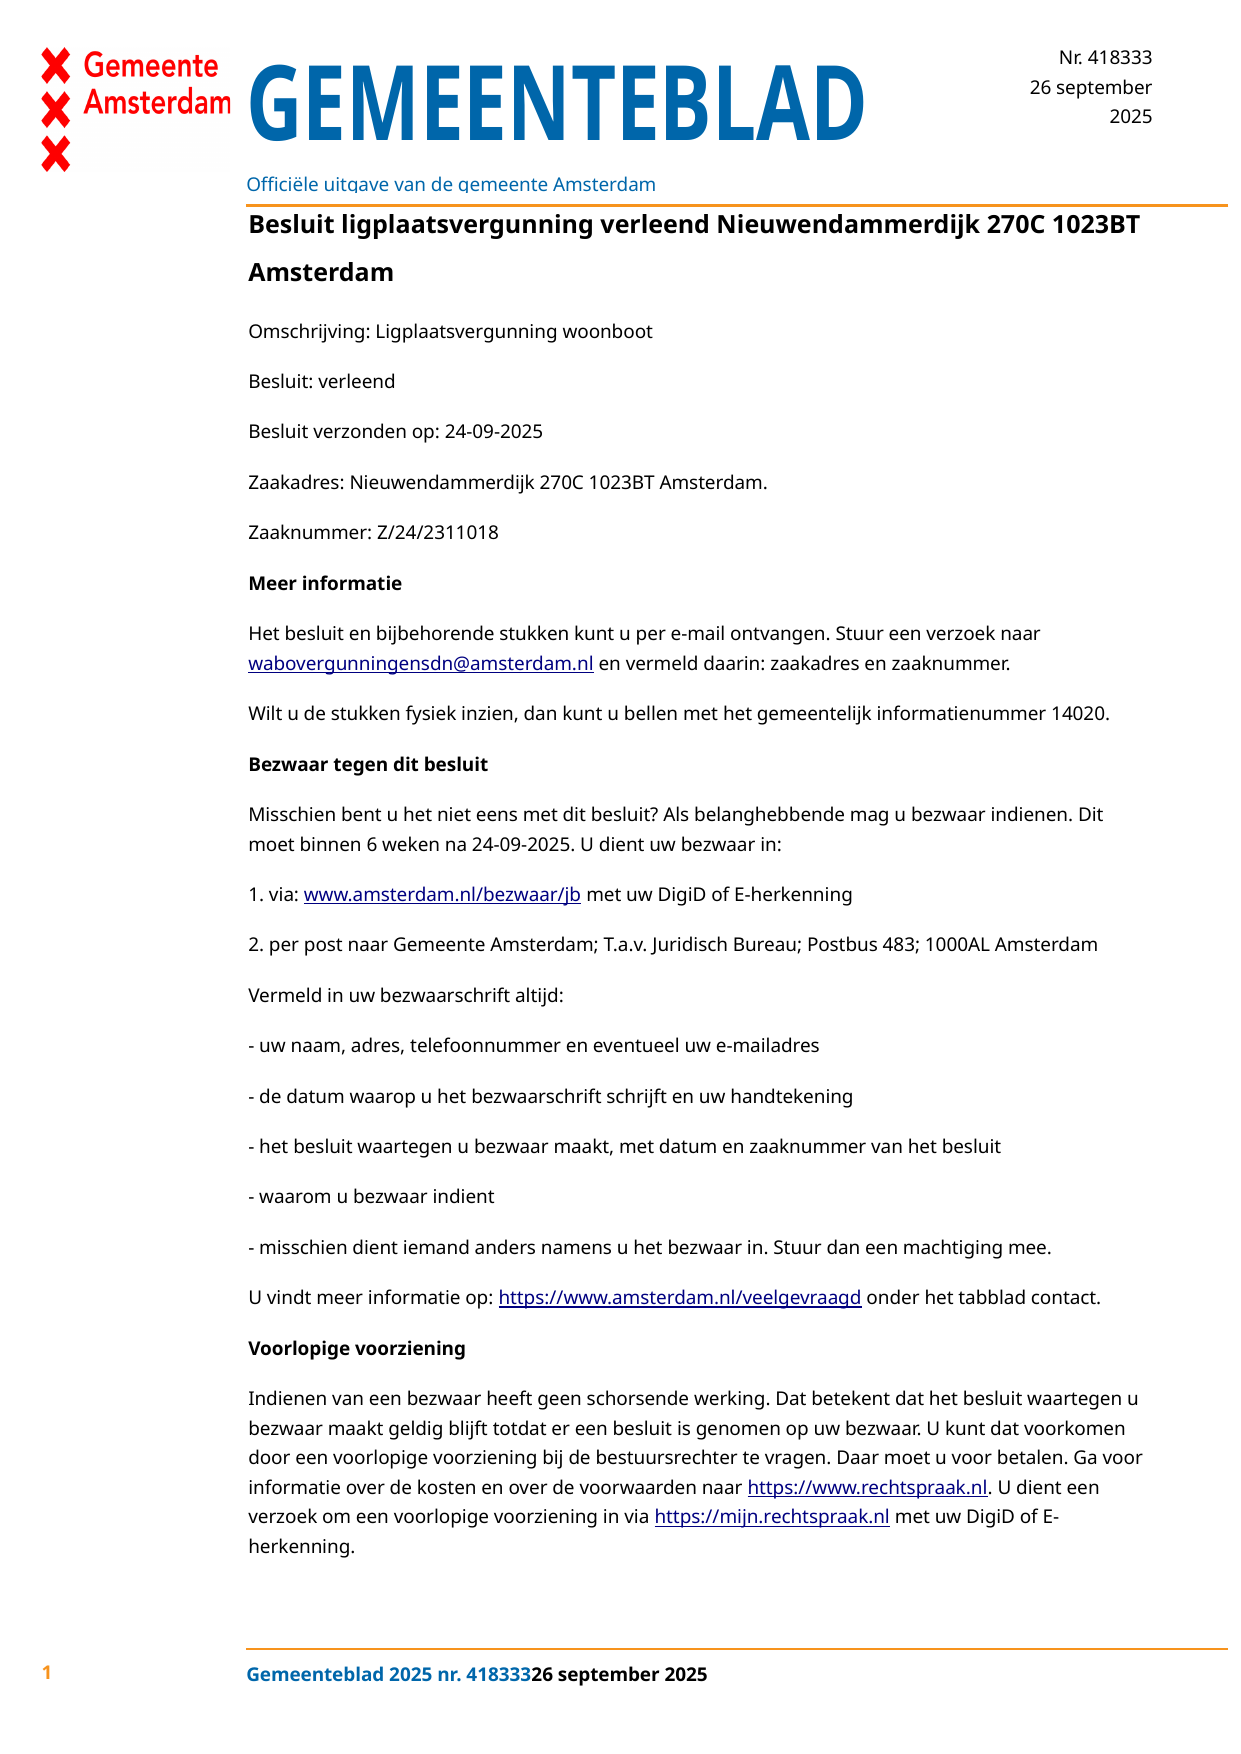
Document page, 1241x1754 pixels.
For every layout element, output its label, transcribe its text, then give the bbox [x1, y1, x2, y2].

text Wilt u de stukken fysiek inzien, dan kunt u bellen met het gemeentelijk informatienummer 14020. [248, 700, 1152, 726]
text 2. per post naar Gemeente Amsterdam; T.a.v. Juridisch Bureau; Postbus 483; 1000AL Amsterdam [248, 932, 1152, 957]
text - de datum waarop u het bezwaarschrift schrijft en uw handtekening [248, 1083, 1152, 1109]
text Zaakadres: Nieuwendammerdijk 270C 1023BT Amsterdam. [248, 469, 1152, 495]
text Voorlopige voorziening [248, 1335, 1152, 1361]
text U vindt meer informatie op: https://www.amsterdam.nl/veelgevraagd onder het tabblad contact. [248, 1284, 1152, 1310]
text 1. via: www.amsterdam.nl/bezwaar/jb met uw DigiD of E-herkenning [248, 881, 1152, 907]
text Besluit: verleend [248, 368, 1152, 394]
text - uw naam, adres, telefoonnummer en eventueel uw e-mailadres [248, 1032, 1152, 1058]
text Bezwaar tegen dit besluit [248, 751, 1152, 777]
text Besluit ligplaatsvergunning verleend Nieuwendammerdijk 270C 1023BT Amsterdam [248, 207, 1152, 288]
text Misschien bent u het niet eens met dit besluit? Als belanghebbende mag u bezwaar indienen. Dit moet binnen 6 weken na 24-09-2025. U dient uw bezwaar in: [248, 801, 1152, 857]
picture [41, 47, 231, 172]
text - waarom u bezwaar indient [248, 1184, 1152, 1209]
text Indienen van een bezwaar heeft geen schorsende werking. Dat betekent dat het besluit waartegen u bezwaar maakt geldig blijft totdat er een besluit is genomen op uw bezwaar. U kunt dat voorkomen door een voorlopige voorziening bij de bestuursrechter te vragen. Daar moet u voor betalen. Ga voor informatie over de kosten en over de voorwaarden naar https://www.rechtspraak.nl. U dient een verzoek om een voorlopige voorziening in via https://mijn.rechtspraak.nl met uw DigiD of E-herkenning. [248, 1385, 1152, 1559]
text Omschrijving: Ligplaatsvergunning woonboot [248, 318, 1152, 344]
text Meer informatie [248, 570, 1152, 596]
text Het besluit en bijbehorende stukken kunt u per e-mail ontvangen. Stuur een verzoek naar wabovergunningensdn@amsterdam.nl en vermeld daarin: zaakadres en zaaknummer. [248, 620, 1152, 676]
text Zaaknummer: Z/24/2311018 [248, 519, 1152, 545]
text - het besluit waartegen u bezwaar maakt, met datum en zaaknummer van het besluit [248, 1133, 1152, 1159]
text Besluit verzonden op: 24-09-2025 [248, 419, 1152, 444]
text - misschien dient iemand anders namens u het bezwaar in. Stuur dan een machtiging mee. [248, 1234, 1152, 1260]
text Vermeld in uw bezwaarschrift altijd: [248, 982, 1152, 1008]
